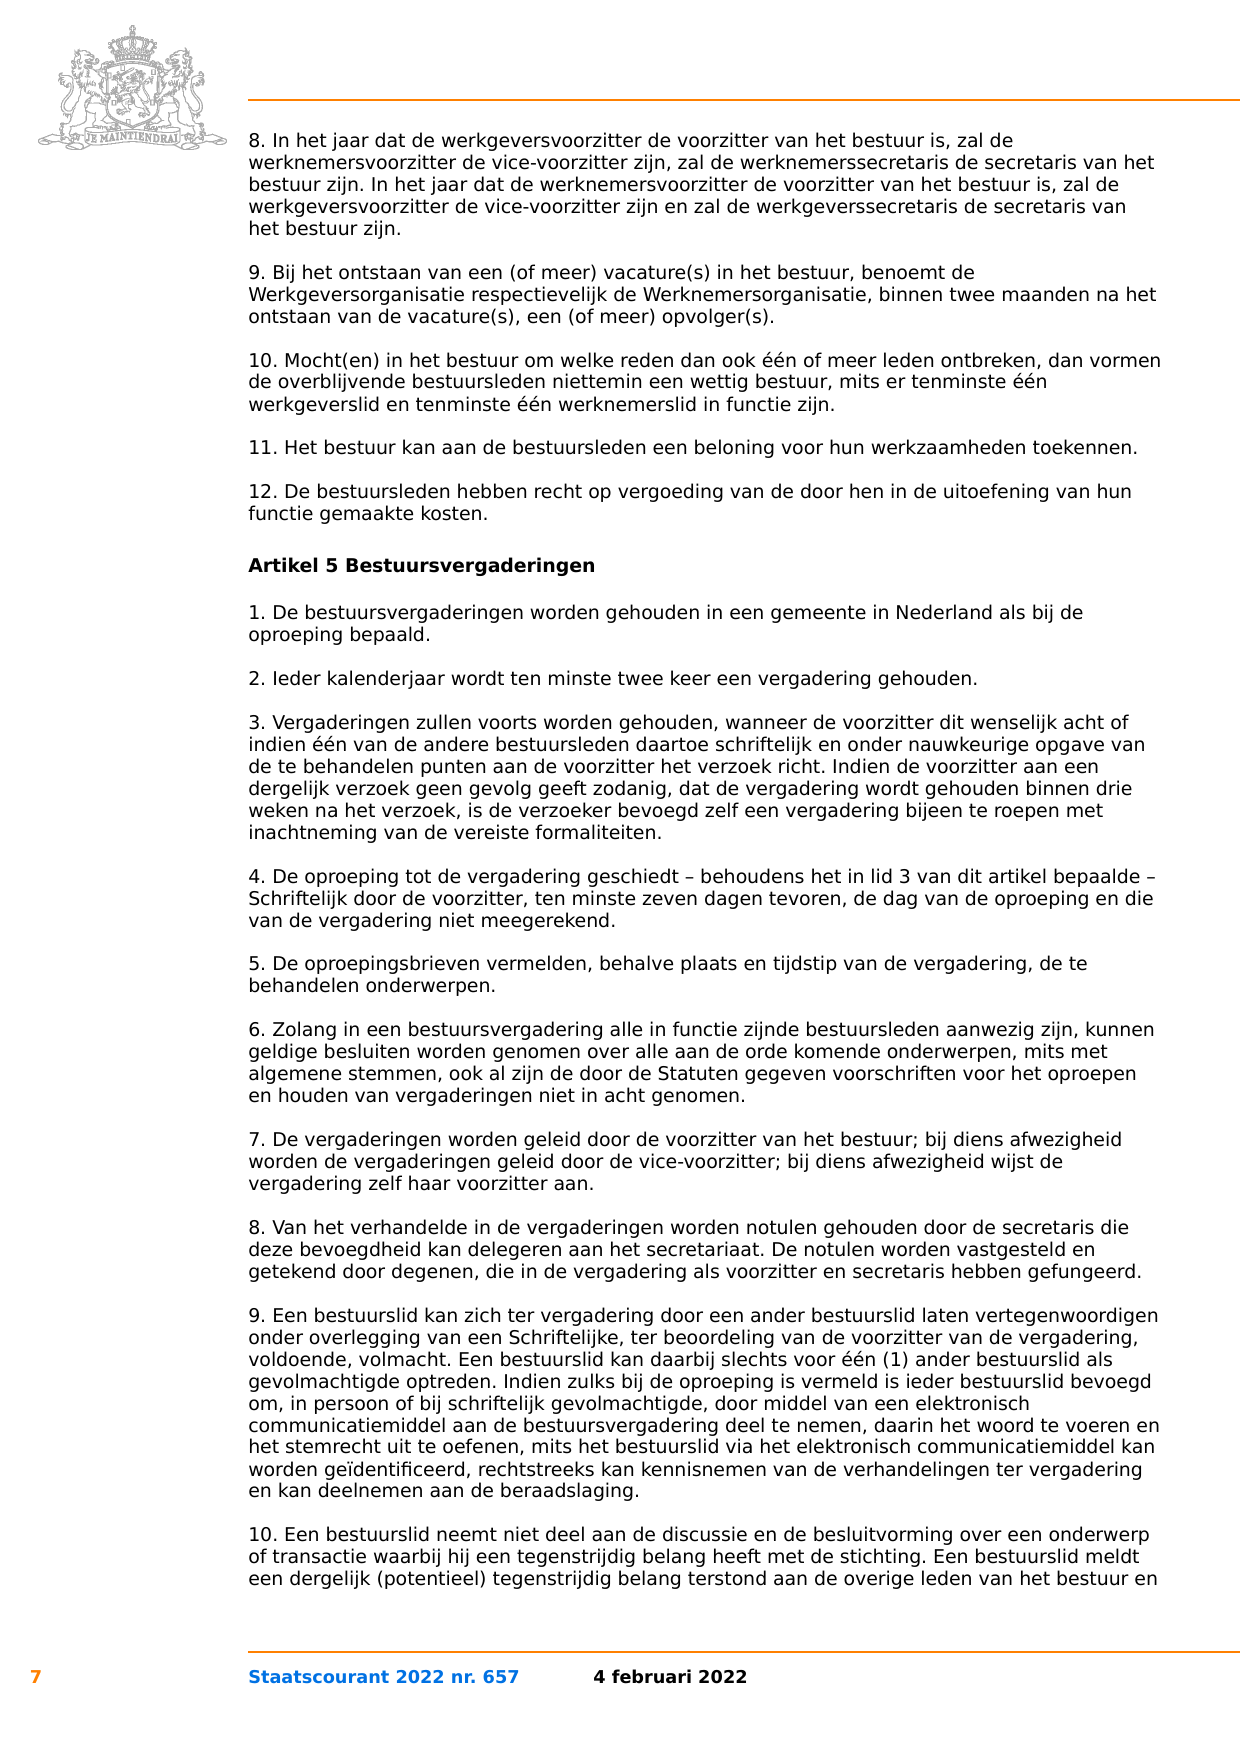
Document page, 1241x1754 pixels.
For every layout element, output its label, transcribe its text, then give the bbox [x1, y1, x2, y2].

text 8. Van het verhandelde in de vergaderingen worden notulen gehouden door de secretaris die deze bevoegdheid kan delegeren aan het secretariaat. De notulen worden vastgesteld en getekend door degenen, die in de vergadering als voorzitter en secretaris hebben gefungeerd. [248, 1217, 1163, 1283]
text 2. Ieder kalenderjaar wordt ten minste twee keer een vergadering gehouden. [248, 668, 1163, 690]
text 10. Mocht(en) in het bestuur om welke reden dan ook één of meer leden ontbreken, dan vormen de overblijvende bestuursleden niettemin een wettig bestuur, mits er tenminste één werkgeverslid en tenminste één werknemerslid in functie zijn. [248, 349, 1163, 415]
text 5. De oproepingsbrieven vermelden, behalve plaats en tijdstip van de vergadering, de te behandelen onderwerpen. [248, 953, 1163, 997]
text 1. De bestuursvergaderingen worden gehouden in een gemeente in Nederland als bij de oproeping bepaald. [248, 602, 1163, 646]
text 12. De bestuursleden hebben recht op vergoeding van de door hen in de uitoefening van hun functie gemaakte kosten. [248, 481, 1163, 525]
text 8. In het jaar dat de werkgeversvoorzitter de voorzitter van het bestuur is, zal de werknemersvoorzitter de vice-voorzitter zijn, zal de werknemerssecretaris de secretaris van het bestuur zijn. In het jaar dat de werknemersvoorzitter de voorzitter van het bestuur is, zal de werkgeversvoorzitter de vice-voorzitter zijn en zal de werkgeverssecretaris de secretaris van het bestuur zijn. [248, 130, 1163, 240]
text 9. Een bestuurslid kan zich ter vergadering door een ander bestuurslid laten vertegenwoordigen onder overlegging van een Schriftelijke, ter beoordeling van de voorzitter van de vergadering, voldoende, volmacht. Een bestuurslid kan daarbij slechts voor één (1) ander bestuurslid als gevolmachtigde optreden. Indien zulks bij de oproeping is vermeld is ieder bestuurslid bevoegd om, in persoon of bij schriftelijk gevolmachtigde, door middel van een elektronisch communicatiemiddel aan de bestuursvergadering deel te nemen, daarin het woord te voeren en het stemrecht uit te oefenen, mits het bestuurslid via het elektronisch communicatiemiddel kan worden geïdentificeerd, rechtstreeks kan kennisnemen van de verhandelingen ter vergadering en kan deelnemen aan de beraadslaging. [248, 1304, 1163, 1502]
text 7. De vergaderingen worden geleid door de voorzitter van het bestuur; bij diens afwezigheid worden de vergaderingen geleid door de vice-voorzitter; bij diens afwezigheid wijst de vergadering zelf haar voorzitter aan. [248, 1129, 1163, 1195]
subtitle Artikel 5 Bestuursvergaderingen [248, 555, 1163, 577]
text 11. Het bestuur kan aan de bestuursleden een beloning voor hun werkzaamheden toekennen. [248, 437, 1163, 459]
text 9. Bij het ontstaan van een (of meer) vacature(s) in het bestuur, benoemt de Werkgeversorganisatie respectievelijk de Werknemersorganisatie, binnen twee maanden na het ontstaan van de vacature(s), een (of meer) opvolger(s). [248, 262, 1163, 328]
text 4. De oproeping tot de vergadering geschiedt – behoudens het in lid 3 van dit artikel bepaalde – Schriftelijk door de voorzitter, ten minste zeven dagen tevoren, de dag van de oproeping en die van de vergadering niet meegerekend. [248, 866, 1163, 931]
text 6. Zolang in een bestuursvergadering alle in functie zijnde bestuursleden aanwezig zijn, kunnen geldige besluiten worden genomen over alle aan de orde komende onderwerpen, mits met algemene stemmen, ook al zijn de door de Statuten gegeven voorschriften voor het oproepen en houden van vergaderingen niet in acht genomen. [248, 1019, 1163, 1107]
picture [38, 25, 227, 150]
text 3. Vergaderingen zullen voorts worden gehouden, wanneer de voorzitter dit wenselijk acht of indien één van de andere bestuursleden daartoe schriftelijk en onder nauwkeurige opgave van de te behandelen punten aan de voorzitter het verzoek richt. Indien de voorzitter aan een dergelijk verzoek geen gevolg geeft zodanig, dat de vergadering wordt gehouden binnen drie weken na het verzoek, is de verzoeker bevoegd zelf een vergadering bijeen te roepen met inachtneming van de vereiste formaliteiten. [248, 712, 1163, 844]
text 10. Een bestuurslid neemt niet deel aan de discussie en de besluitvorming over een onderwerp of transactie waarbij hij een tegenstrijdig belang heeft met de stichting. Een bestuurslid meldt een dergelijk (potentieel) tegenstrijdig belang terstond aan de overige leden van het bestuur en [248, 1524, 1163, 1590]
